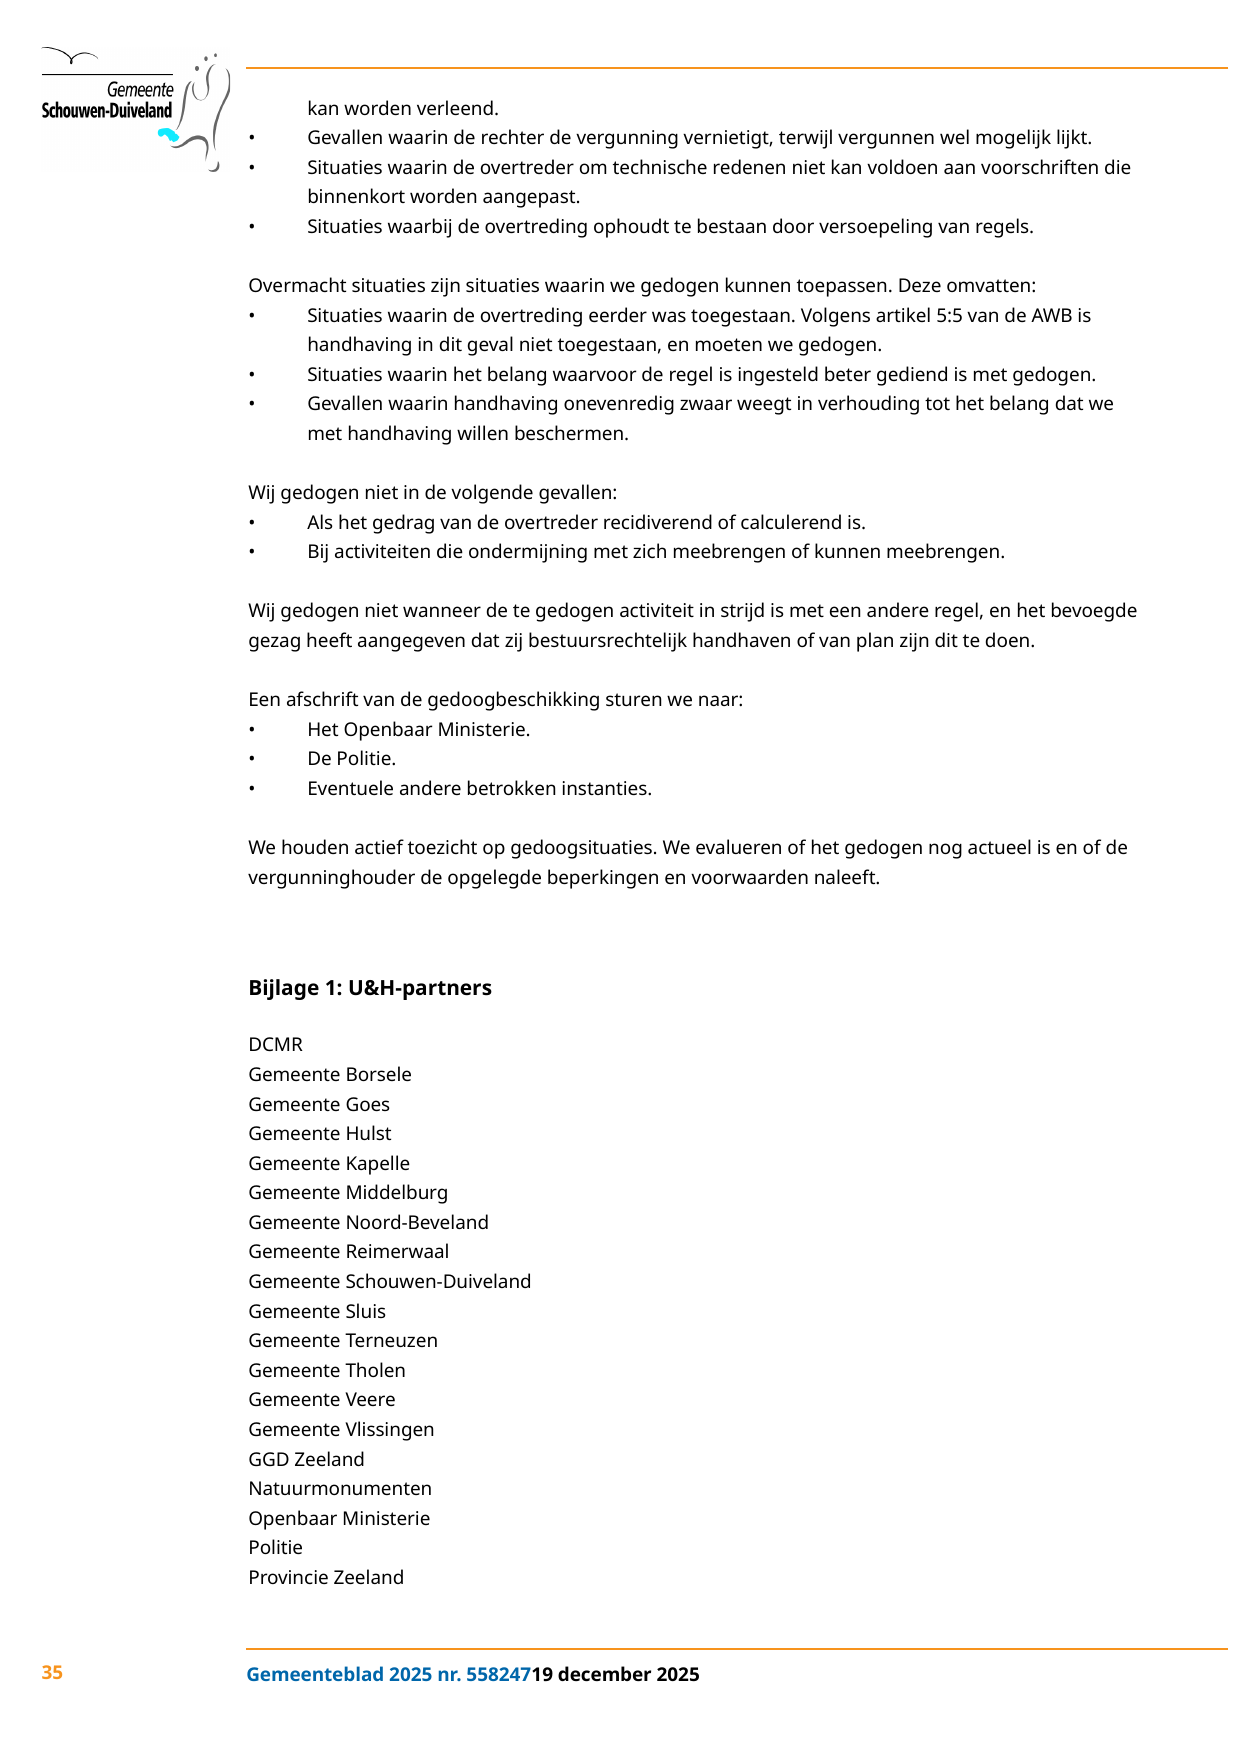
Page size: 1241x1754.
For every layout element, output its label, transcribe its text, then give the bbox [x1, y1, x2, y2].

text Gemeente Terneuzen [248, 1327, 1152, 1353]
text Gemeente Middelburg [248, 1179, 1152, 1205]
text Gemeente Hulst [248, 1120, 1152, 1146]
list Het Openbaar Ministerie. [248, 716, 1152, 742]
text Bijlage 1: U&H-partners [248, 973, 1152, 1002]
list Bij activiteiten die ondermijning met zich meebrengen of kunnen meebrengen. [248, 538, 1152, 564]
text Natuurmonumenten [248, 1475, 1152, 1501]
text Gemeente Sluis [248, 1298, 1152, 1323]
list Eventuele andere betrokken instanties. [248, 775, 1152, 801]
list De Politie. [248, 746, 1152, 771]
text Politie [248, 1534, 1152, 1560]
list Situaties waarbij de overtreding ophoudt te bestaan door versoepeling van regels. [248, 213, 1152, 239]
text Wij gedogen niet in de volgende gevallen: [248, 479, 1152, 505]
text Gemeente Goes [248, 1091, 1152, 1116]
text Gemeente Noord-Beveland [248, 1209, 1152, 1235]
text DCMR [248, 1032, 1152, 1057]
list Situaties waarin het belang waarvoor de regel is ingesteld beter gediend is met gedogen. [248, 361, 1152, 387]
list kan worden verleend. [248, 95, 1152, 121]
list Gevallen waarin handhaving onevenredig zwaar weegt in verhouding tot het belang dat we met handhaving willen beschermen. [248, 391, 1152, 446]
text GGD Zeeland [248, 1446, 1152, 1471]
list Situaties waarin de overtreder om technische redenen niet kan voldoen aan voorschriften die binnenkort worden aangepast. [248, 154, 1152, 209]
text Provincie Zeeland [248, 1564, 1152, 1590]
text Wij gedogen niet wanneer de te gedogen activiteit in strijd is met een andere regel, en het bevoegde gezag heeft aangegeven dat zij bestuursrechtelijk handhaven of van plan zijn dit te doen. [248, 598, 1152, 653]
text Gemeente Vlissingen [248, 1416, 1152, 1442]
text Overmacht situaties zijn situaties waarin we gedogen kunnen toepassen. Deze omvatten: [248, 272, 1152, 298]
text Gemeente Reimerwaal [248, 1239, 1152, 1264]
text Gemeente Veere [248, 1387, 1152, 1412]
list Als het gedrag van de overtreder recidiverend of calculerend is. [248, 509, 1152, 535]
picture [41, 47, 231, 172]
text Gemeente Schouwen-Duiveland [248, 1268, 1152, 1294]
list Situaties waarin de overtreding eerder was toegestaan. Volgens artikel 5:5 van de AWB is handhaving in dit geval niet toegestaan, en moeten we gedogen. [248, 302, 1152, 357]
list Gevallen waarin de rechter de vergunning vernietigt, terwijl vergunnen wel mogelijk lijkt. [248, 124, 1152, 150]
text Een afschrift van de gedoogbeschikking sturen we naar: [248, 686, 1152, 712]
text We houden actief toezicht op gedoogsituaties. We evalueren of het gedogen nog actueel is en of de vergunninghouder de opgelegde beperkingen en voorwaarden naleeft. [248, 834, 1152, 890]
text Openbaar Ministerie [248, 1505, 1152, 1531]
text Gemeente Tholen [248, 1357, 1152, 1383]
text Gemeente Borsele [248, 1061, 1152, 1087]
text Gemeente Kapelle [248, 1150, 1152, 1176]
